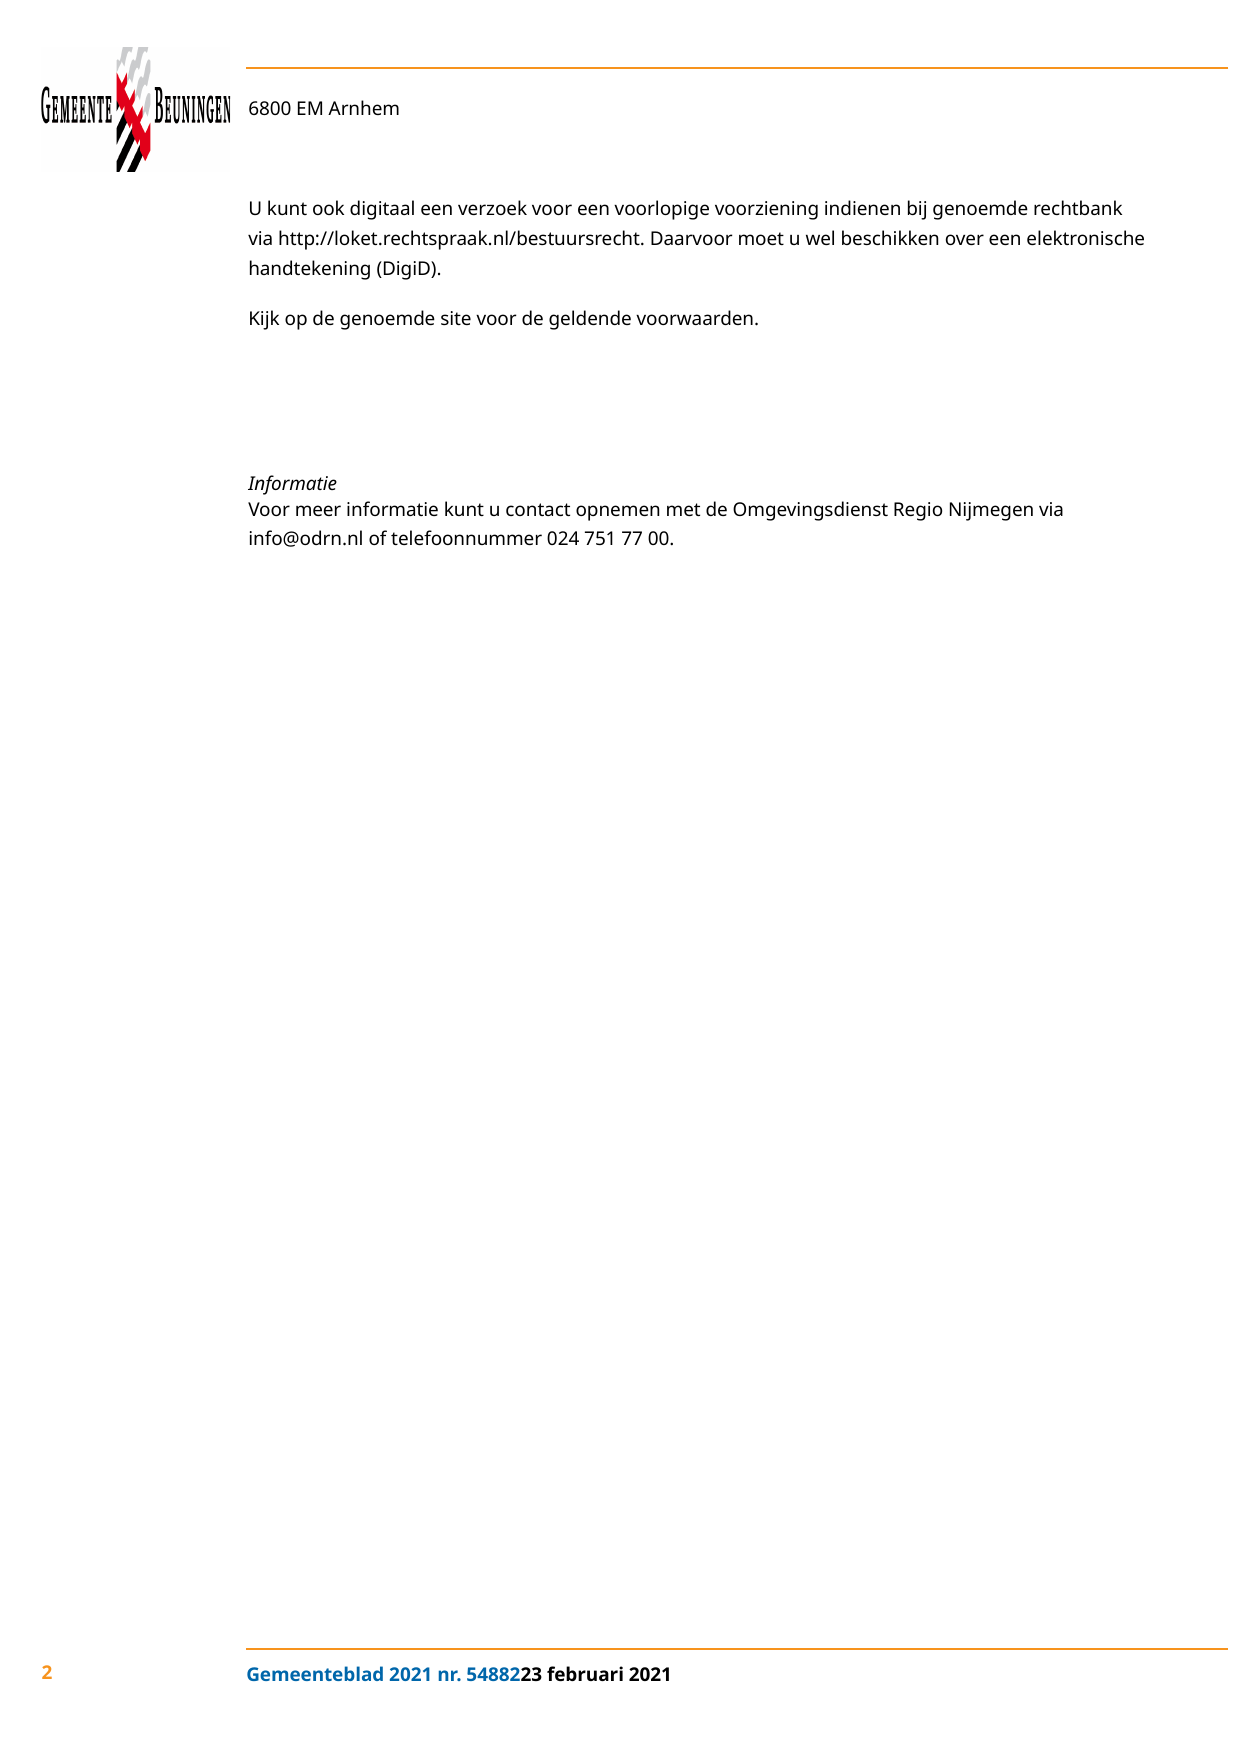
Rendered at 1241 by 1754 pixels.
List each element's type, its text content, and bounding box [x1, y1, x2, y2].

text 6800 EM Arnhem [248, 95, 1152, 121]
text U kunt ook digitaal een verzoek voor een voorlopige voorziening indienen bij genoemde rechtbank via http://loket.rechtspraak.nl/bestuursrecht. Daarvoor moet u wel beschikken over een elektronische handtekening (DigiD). [248, 196, 1152, 281]
text Kijk op de genoemde site voor de geldende voorwaarden. [248, 305, 1152, 331]
text Informatie [248, 470, 1152, 496]
text Voor meer informatie kunt u contact opnemen met de Omgevingsdienst Regio Nijmegen via info@odrn.nl of telefoonnummer 024 751 77 00. [248, 496, 1152, 551]
picture [41, 47, 231, 172]
